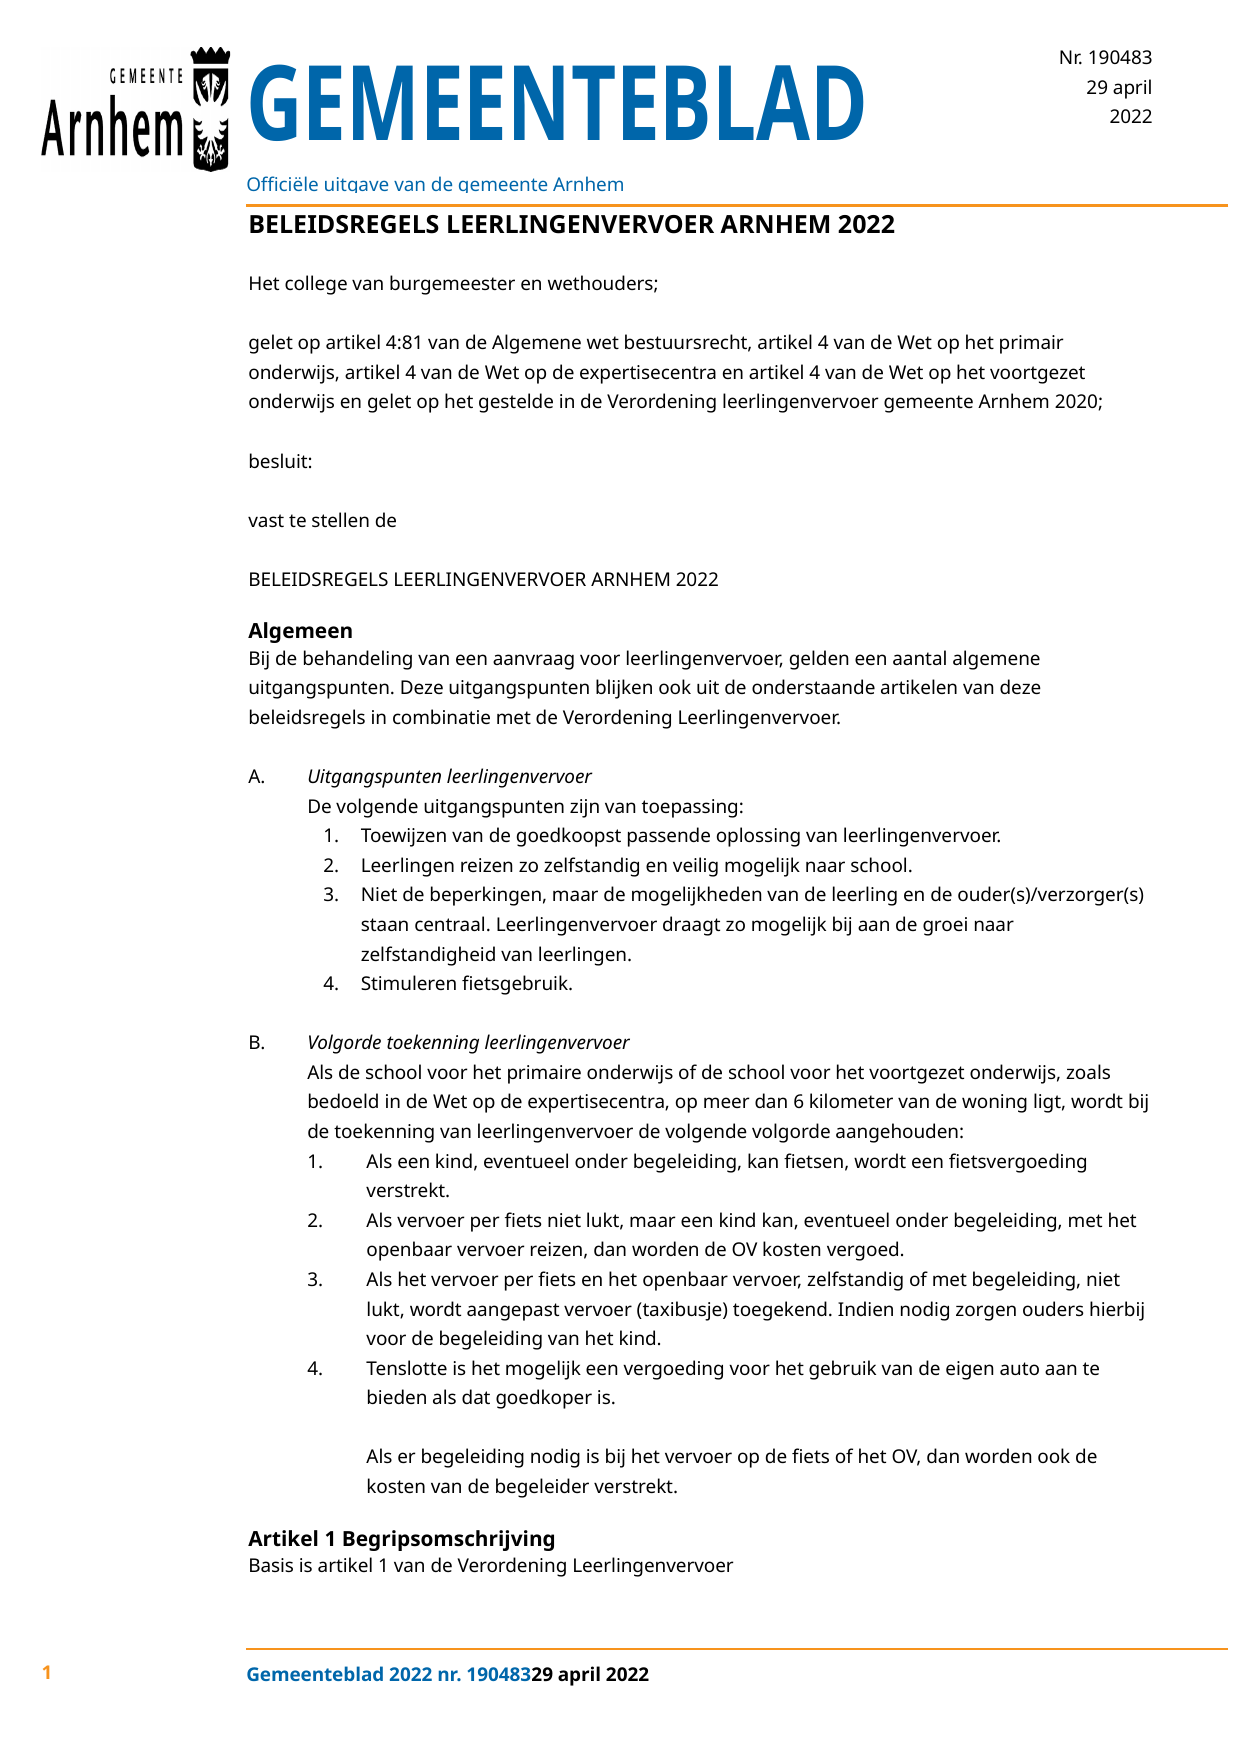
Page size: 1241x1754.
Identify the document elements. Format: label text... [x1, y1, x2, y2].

text Algemeen [248, 617, 1152, 645]
text BELEIDSREGELS LEERLINGENVERVOER ARNHEM 2022 [248, 207, 1152, 241]
list Als de school voor het primaire onderwijs of de school voor het voortgezet onderwijs, zoals bedoeld in de Wet op de expertisecentra, op meer dan 6 kilometer van de woning ligt, wordt bij de toekenning van leerlingenvervoer de volgende volgorde aangehouden: [248, 1059, 1152, 1144]
list Toewijzen van de goedkoopst passende oplossing van leerlingenvervoer. [323, 822, 1152, 848]
list Tenslotte is het mogelijk een vergoeding voor het gebruik van de eigen auto aan te bieden als dat goedkoper is. [307, 1355, 1152, 1410]
text vast te stellen de [248, 507, 1152, 533]
picture [41, 47, 231, 172]
list Als vervoer per fiets niet lukt, maar een kind kan, eventueel onder begeleiding, met het openbaar vervoer reizen, dan worden de OV kosten vergoed. [307, 1207, 1152, 1262]
list Volgorde toekenning leerlingenvervoer [248, 1029, 1152, 1055]
list Als een kind, eventueel onder begeleiding, kan fietsen, wordt een fietsvergoeding verstrekt. [307, 1148, 1152, 1203]
list Stimuleren fietsgebruik. [323, 970, 1152, 996]
list Uitgangspunten leerlingenvervoer [248, 763, 1152, 789]
text gelet op artikel 4:81 van de Algemene wet bestuursrecht, artikel 4 van de Wet op het primair onderwijs, artikel 4 van de Wet op de expertisecentra en artikel 4 van de Wet op het voortgezet onderwijs en gelet op het gestelde in de Verordening leerlingenvervoer gemeente Arnhem 2020; [248, 329, 1152, 414]
text besluit: [248, 448, 1152, 473]
list Niet de beperkingen, maar de mogelijkheden van de leerling en de ouder(s)/verzorger(s) staan centraal. Leerlingenvervoer draagt zo mogelijk bij aan de groei naar zelfstandigheid van leerlingen. [323, 882, 1152, 967]
list De volgende uitgangspunten zijn van toepassing: [248, 793, 1152, 819]
text Basis is artikel 1 van de Verordening Leerlingenvervoer [248, 1552, 1152, 1578]
text Het college van burgemeester en wethouders; [248, 270, 1152, 296]
text Bij de behandeling van een aanvraag voor leerlingenvervoer, gelden een aantal algemene uitgangspunten. Deze uitgangspunten blijken ook uit de onderstaande artikelen van deze beleidsregels in combinatie met de Verordening Leerlingenvervoer. [248, 645, 1152, 730]
list Leerlingen reizen zo zelfstandig en veilig mogelijk naar school. [323, 852, 1152, 878]
list Als het vervoer per fiets en het openbaar vervoer, zelfstandig of met begeleiding, niet lukt, wordt aangepast vervoer (taxibusje) toegekend. Indien nodig zorgen ouders hierbij voor de begeleiding van het kind. [307, 1266, 1152, 1351]
text BELEIDSREGELS LEERLINGENVERVOER ARNHEM 2022 [248, 566, 1152, 592]
list Als er begeleiding nodig is bij het vervoer op de fiets of het OV, dan worden ook de kosten van de begeleider verstrekt. [307, 1444, 1152, 1499]
text Artikel 1 Begripsomschrijving [248, 1524, 1152, 1552]
